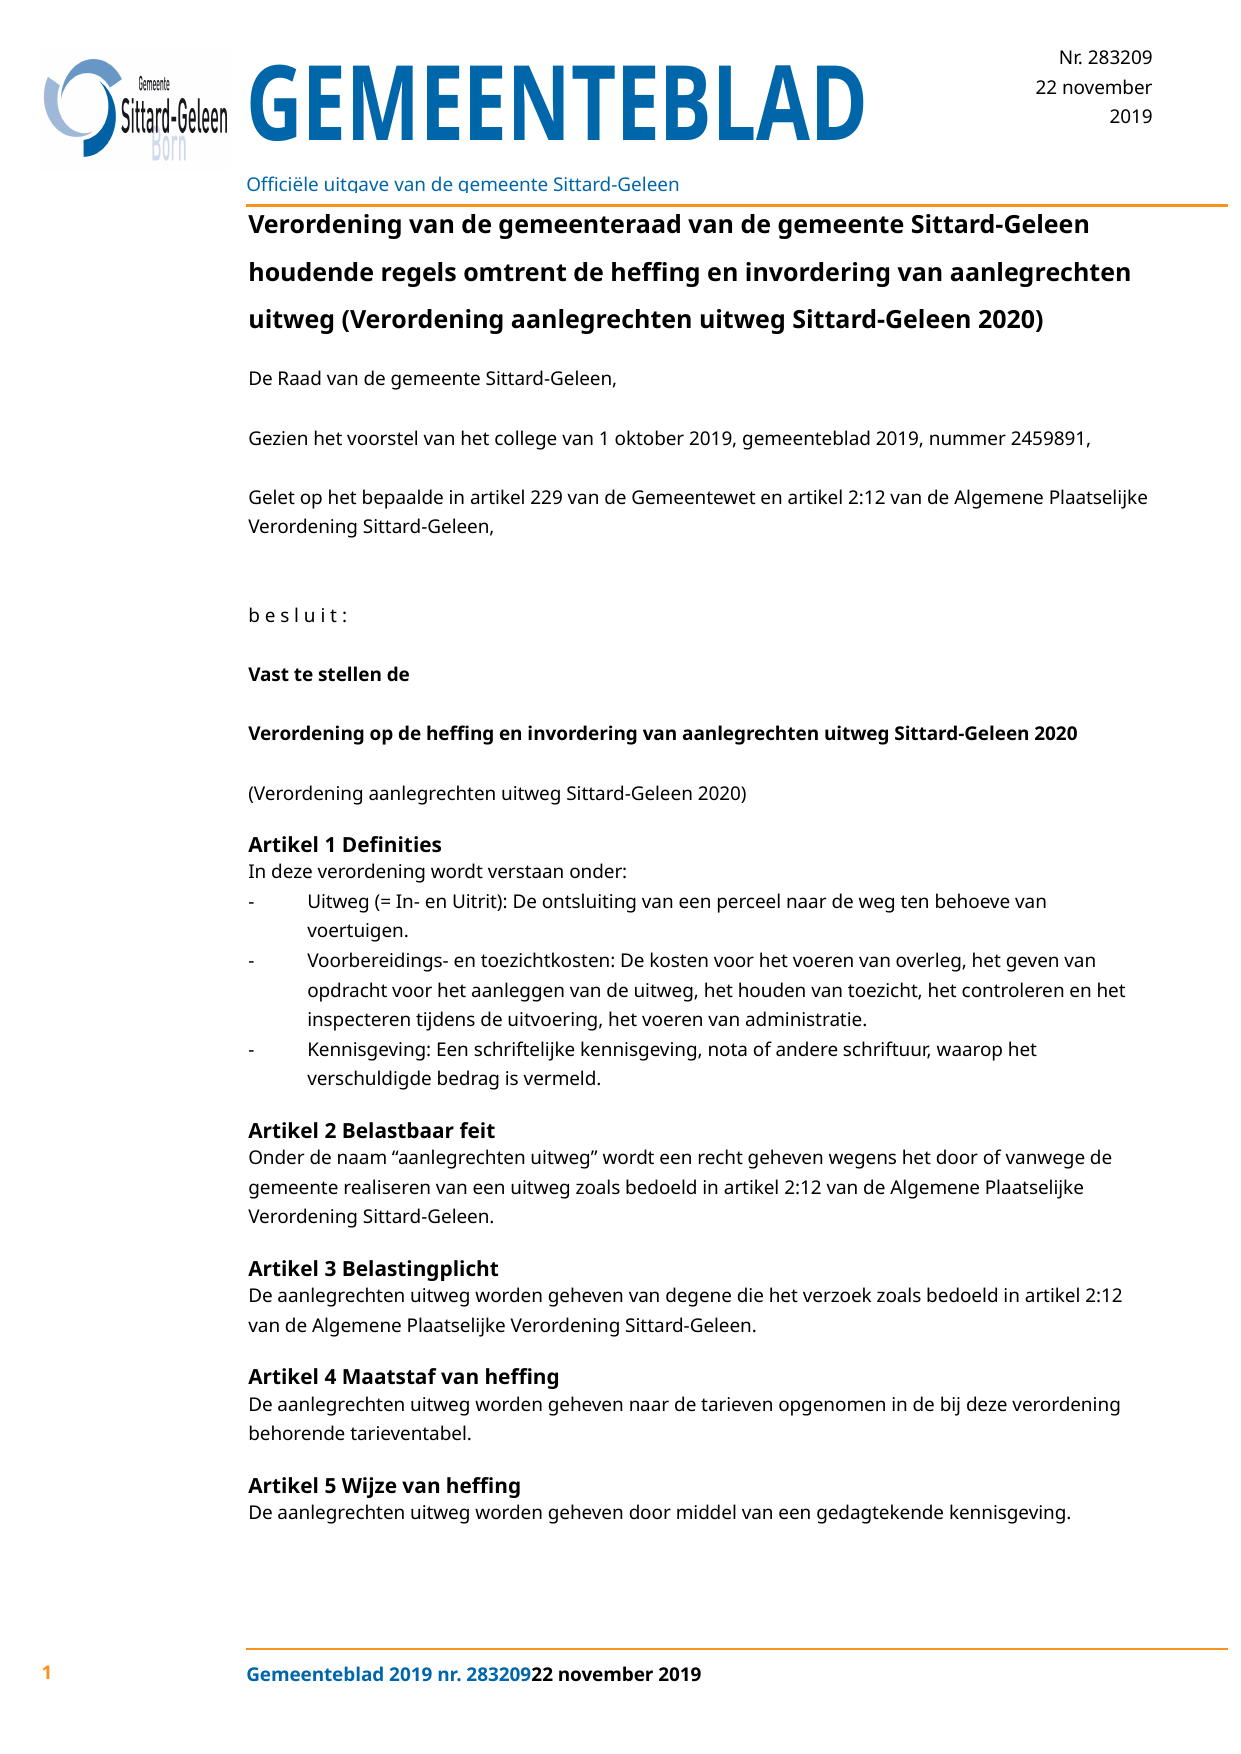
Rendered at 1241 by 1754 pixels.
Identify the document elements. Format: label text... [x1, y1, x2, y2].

text Verordening van de gemeenteraad van de gemeente Sittard-Geleen houdende regels omtrent de heffing en invordering van aanlegrechten uitweg (Verordening aanlegrechten uitweg Sittard-Geleen 2020) [248, 207, 1152, 336]
text Artikel 2 Belastbaar feit [248, 1116, 1152, 1144]
text De aanlegrechten uitweg worden geheven naar de tarieven opgenomen in de bij deze verordening behorende tarieventabel. [248, 1391, 1152, 1446]
text Onder de naam “aanlegrechten uitweg” wordt een recht geheven wegens het door of vanwege de gemeente realiseren van een uitweg zoals bedoeld in artikel 2:12 van de Algemene Plaatselijke Verordening Sittard-Geleen. [248, 1144, 1152, 1229]
text (Verordening aanlegrechten uitweg Sittard-Geleen 2020) [248, 780, 1152, 805]
text Artikel 1 Definities [248, 830, 1152, 858]
text Artikel 5 Wijze van heffing [248, 1471, 1152, 1499]
text Artikel 3 Belastingplicht [248, 1254, 1152, 1282]
list Uitweg (= In- en Uitrit): De ontsluiting van een perceel naar de weg ten behoeve van voertuigen. [248, 888, 1152, 943]
text De aanlegrechten uitweg worden geheven door middel van een gedagtekende kennisgeving. [248, 1499, 1152, 1525]
text Gelet op het bepaalde in artikel 229 van de Gemeentewet en artikel 2:12 van de Algemene Plaatselijke Verordening Sittard-Geleen, [248, 484, 1152, 539]
text De Raad van de gemeente Sittard-Geleen, [248, 366, 1152, 391]
text De aanlegrechten uitweg worden geheven van degene die het verzoek zoals bedoeld in artikel 2:12 van de Algemene Plaatselijke Verordening Sittard-Geleen. [248, 1282, 1152, 1338]
text b e s l u i t : [248, 602, 1152, 628]
text Artikel 4 Maatstaf van heffing [248, 1362, 1152, 1391]
list Kennisgeving: Een schriftelijke kennisgeving, nota of andere schriftuur, waarop het verschuldigde bedrag is vermeld. [248, 1036, 1152, 1091]
text Vast te stellen de [248, 661, 1152, 687]
text Verordening op de heffing en invordering van aanlegrechten uitweg Sittard-Geleen 2020 [248, 721, 1152, 746]
list Voorbereidings- en toezichtkosten: De kosten voor het voeren van overleg, het geven van opdracht voor het aanleggen van de uitweg, het houden van toezicht, het controleren en het inspecteren tijdens de uitvoering, het voeren van administratie. [248, 947, 1152, 1032]
picture [41, 47, 231, 172]
text Gezien het voorstel van het college van 1 oktober 2019, gemeenteblad 2019, nummer 2459891, [248, 425, 1152, 450]
text In deze verordening wordt verstaan onder: [248, 858, 1152, 884]
